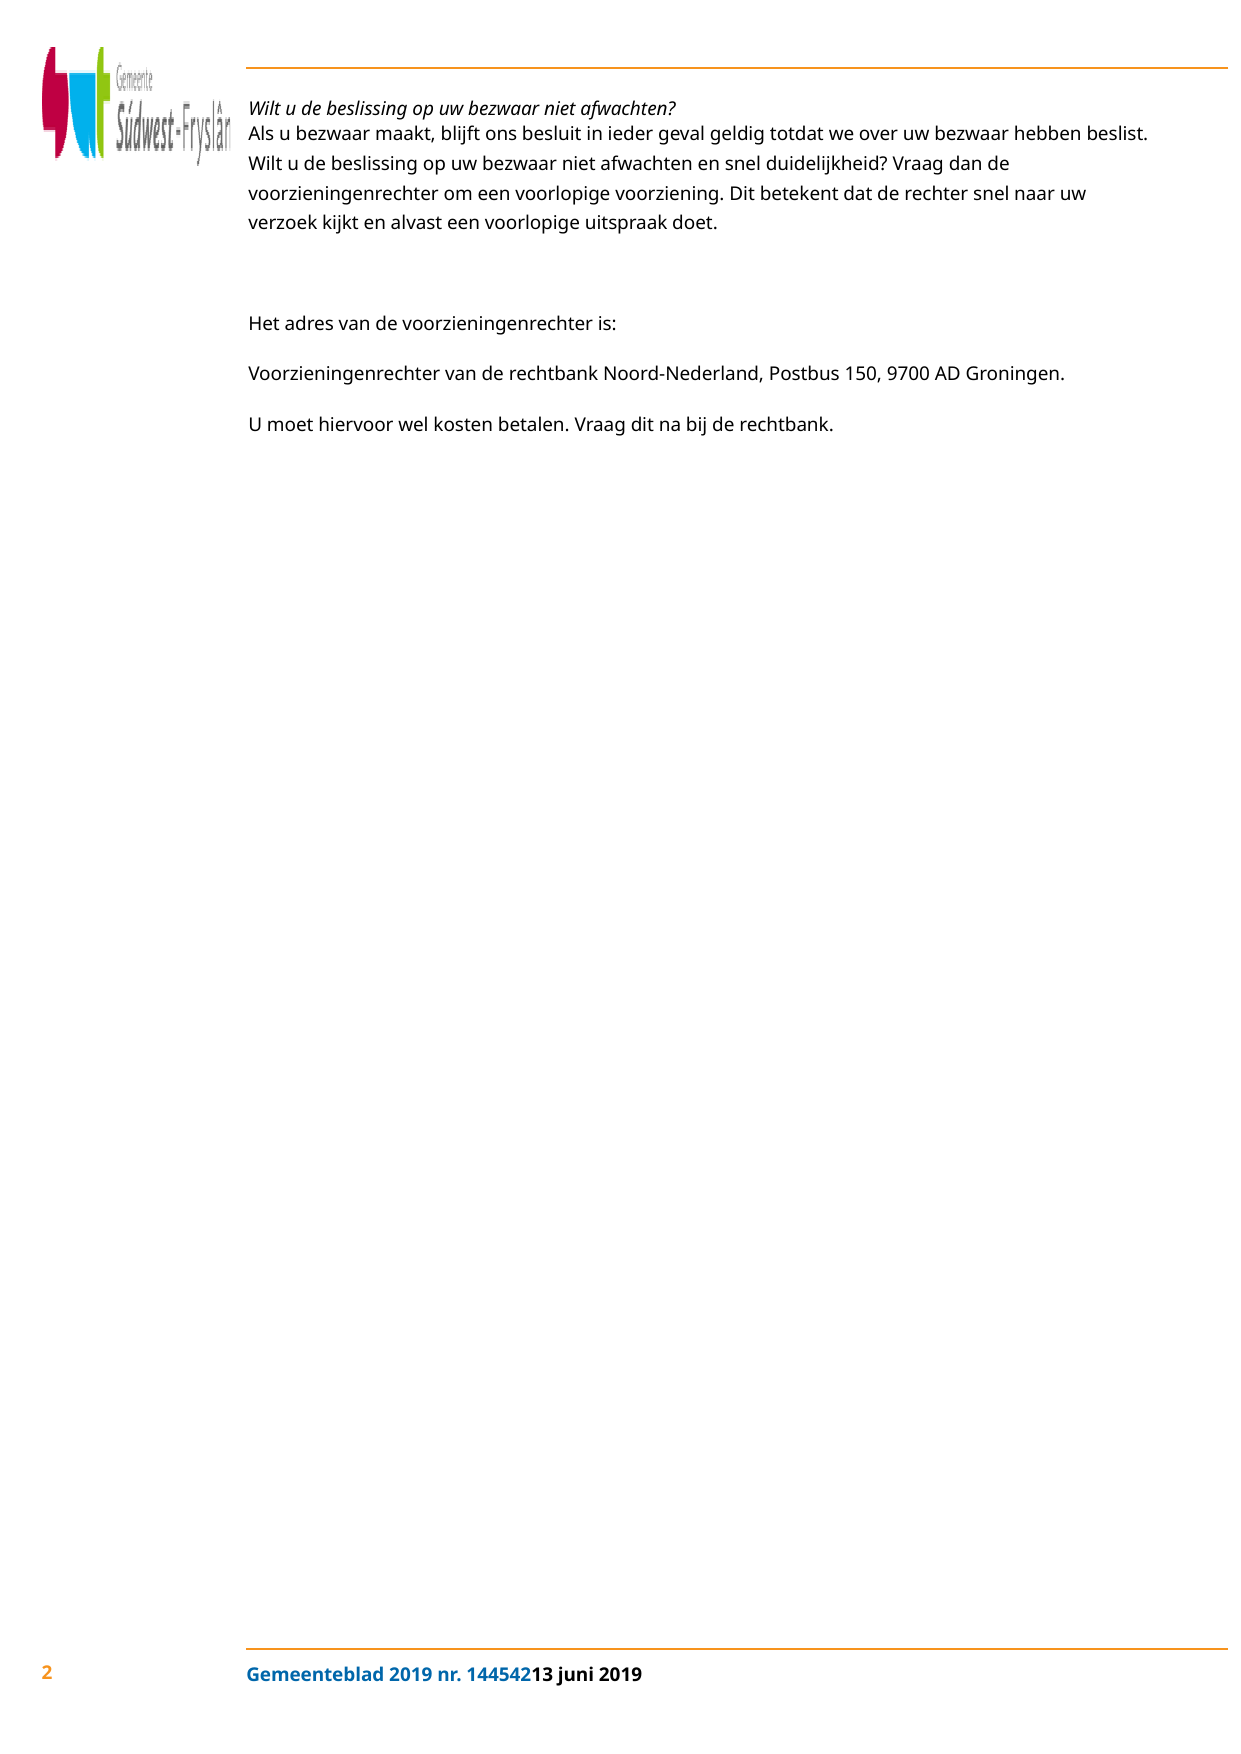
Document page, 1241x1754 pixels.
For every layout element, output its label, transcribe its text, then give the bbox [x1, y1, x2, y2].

text Voorzieningenrechter van de rechtbank Noord-Nederland, Postbus 150, 9700 AD Groningen. [248, 361, 1152, 386]
text Het adres van de voorzieningenrechter is: [248, 310, 1152, 336]
picture [41, 47, 231, 172]
text Wilt u de beslissing op uw bezwaar niet afwachten? [248, 95, 1152, 121]
text Als u bezwaar maakt, blijft ons besluit in ieder geval geldig totdat we over uw bezwaar hebben beslist. Wilt u de beslissing op uw bezwaar niet afwachten en snel duidelijkheid? Vraag dan de voorzieningenrechter om een voorlopige voorziening. Dit betekent dat de rechter snel naar uw verzoek kijkt en alvast een voorlopige uitspraak doet. [248, 121, 1152, 235]
text U moet hiervoor wel kosten betalen. Vraag dit na bij de rechtbank. [248, 411, 1152, 437]
